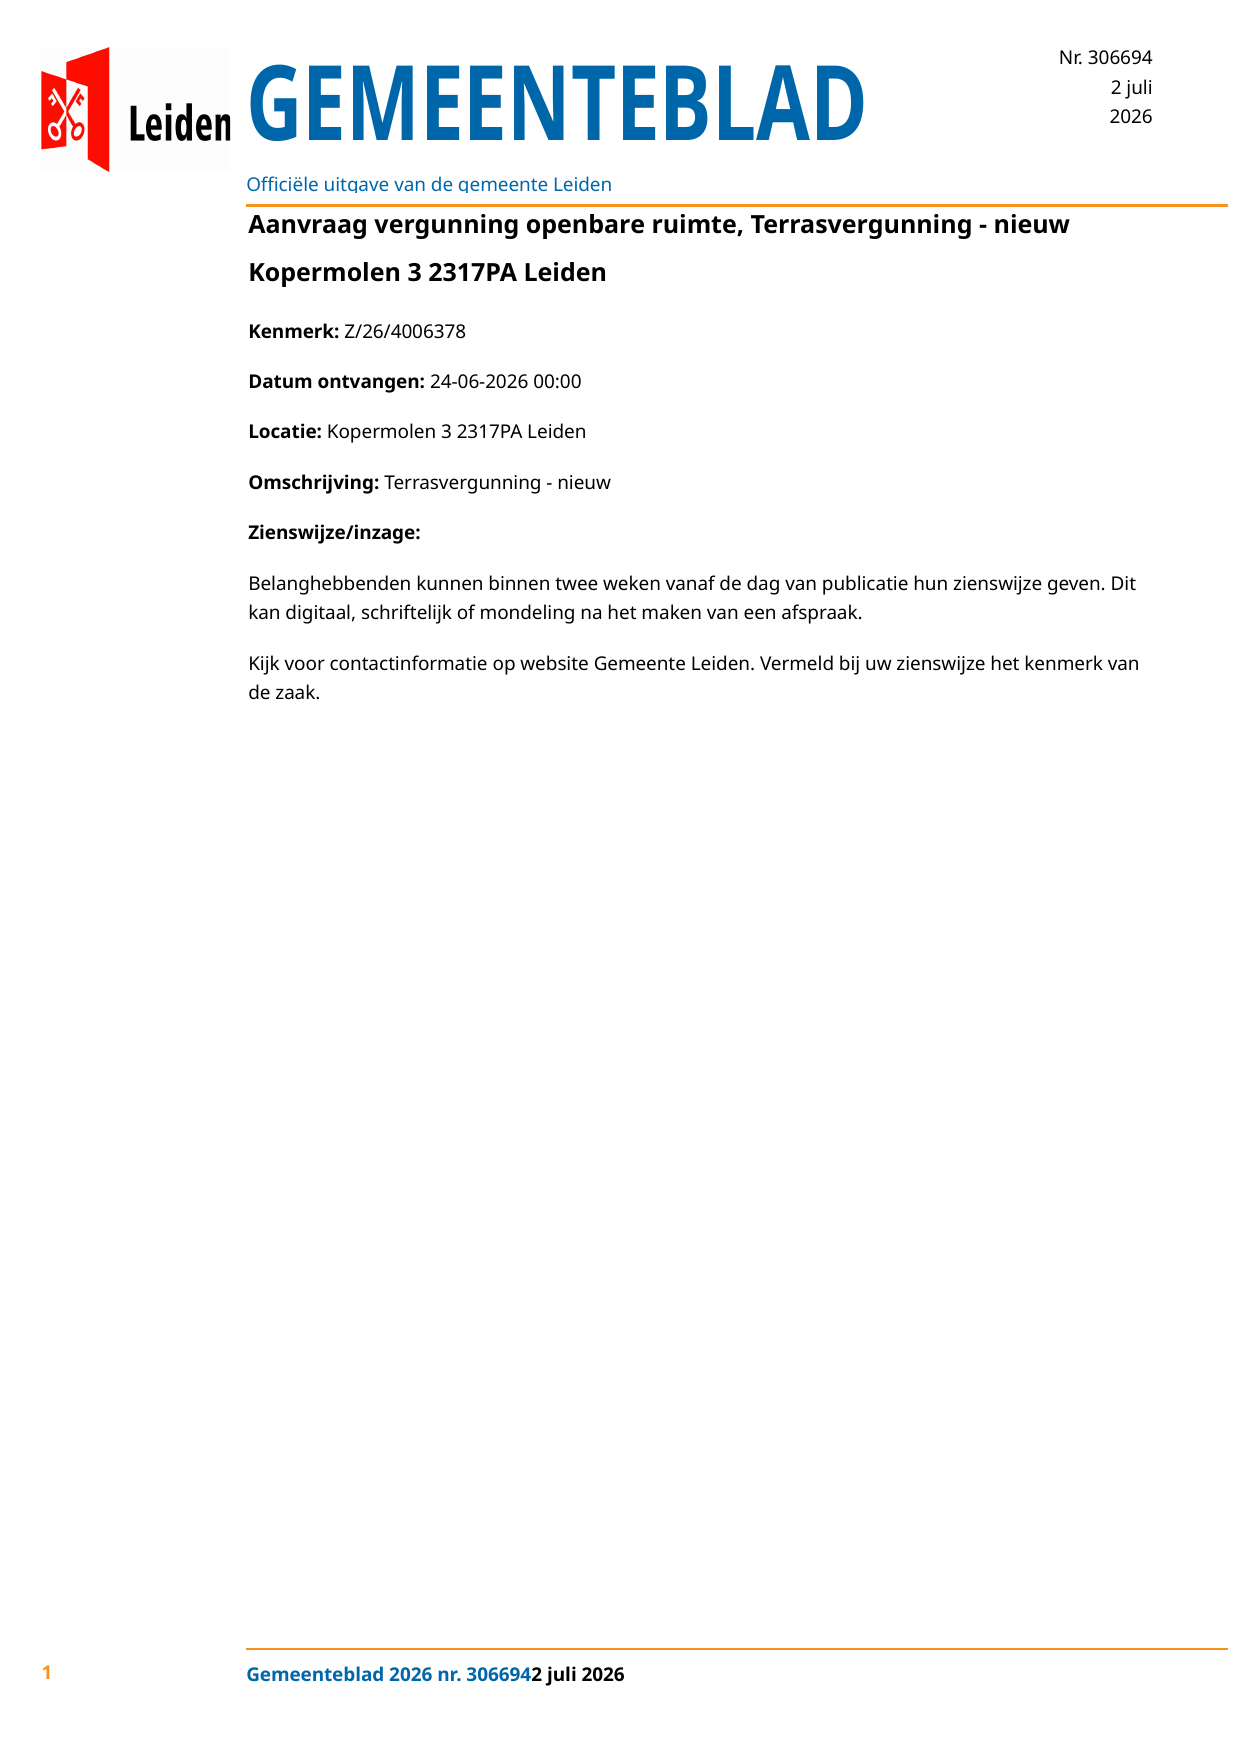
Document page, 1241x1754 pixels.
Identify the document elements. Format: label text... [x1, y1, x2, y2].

text Locatie: Kopermolen 3 2317PA Leiden [248, 419, 1152, 444]
text Omschrijving: Terrasvergunning - nieuw [248, 469, 1152, 495]
text Datum ontvangen: 24-06-2026 00:00 [248, 368, 1152, 394]
text Kenmerk: Z/26/4006378 [248, 318, 1152, 344]
picture [41, 47, 231, 172]
text Aanvraag vergunning openbare ruimte, Terrasvergunning - nieuw Kopermolen 3 2317PA Leiden [248, 207, 1152, 288]
text Kijk voor contactinformatie op website Gemeente Leiden. Vermeld bij uw zienswijze het kenmerk van de zaak. [248, 650, 1152, 705]
text Belanghebbenden kunnen binnen twee weken vanaf de dag van publicatie hun zienswijze geven. Dit kan digitaal, schriftelijk of mondeling na het maken van een afspraak. [248, 570, 1152, 625]
text Zienswijze/inzage: [248, 519, 1152, 545]
